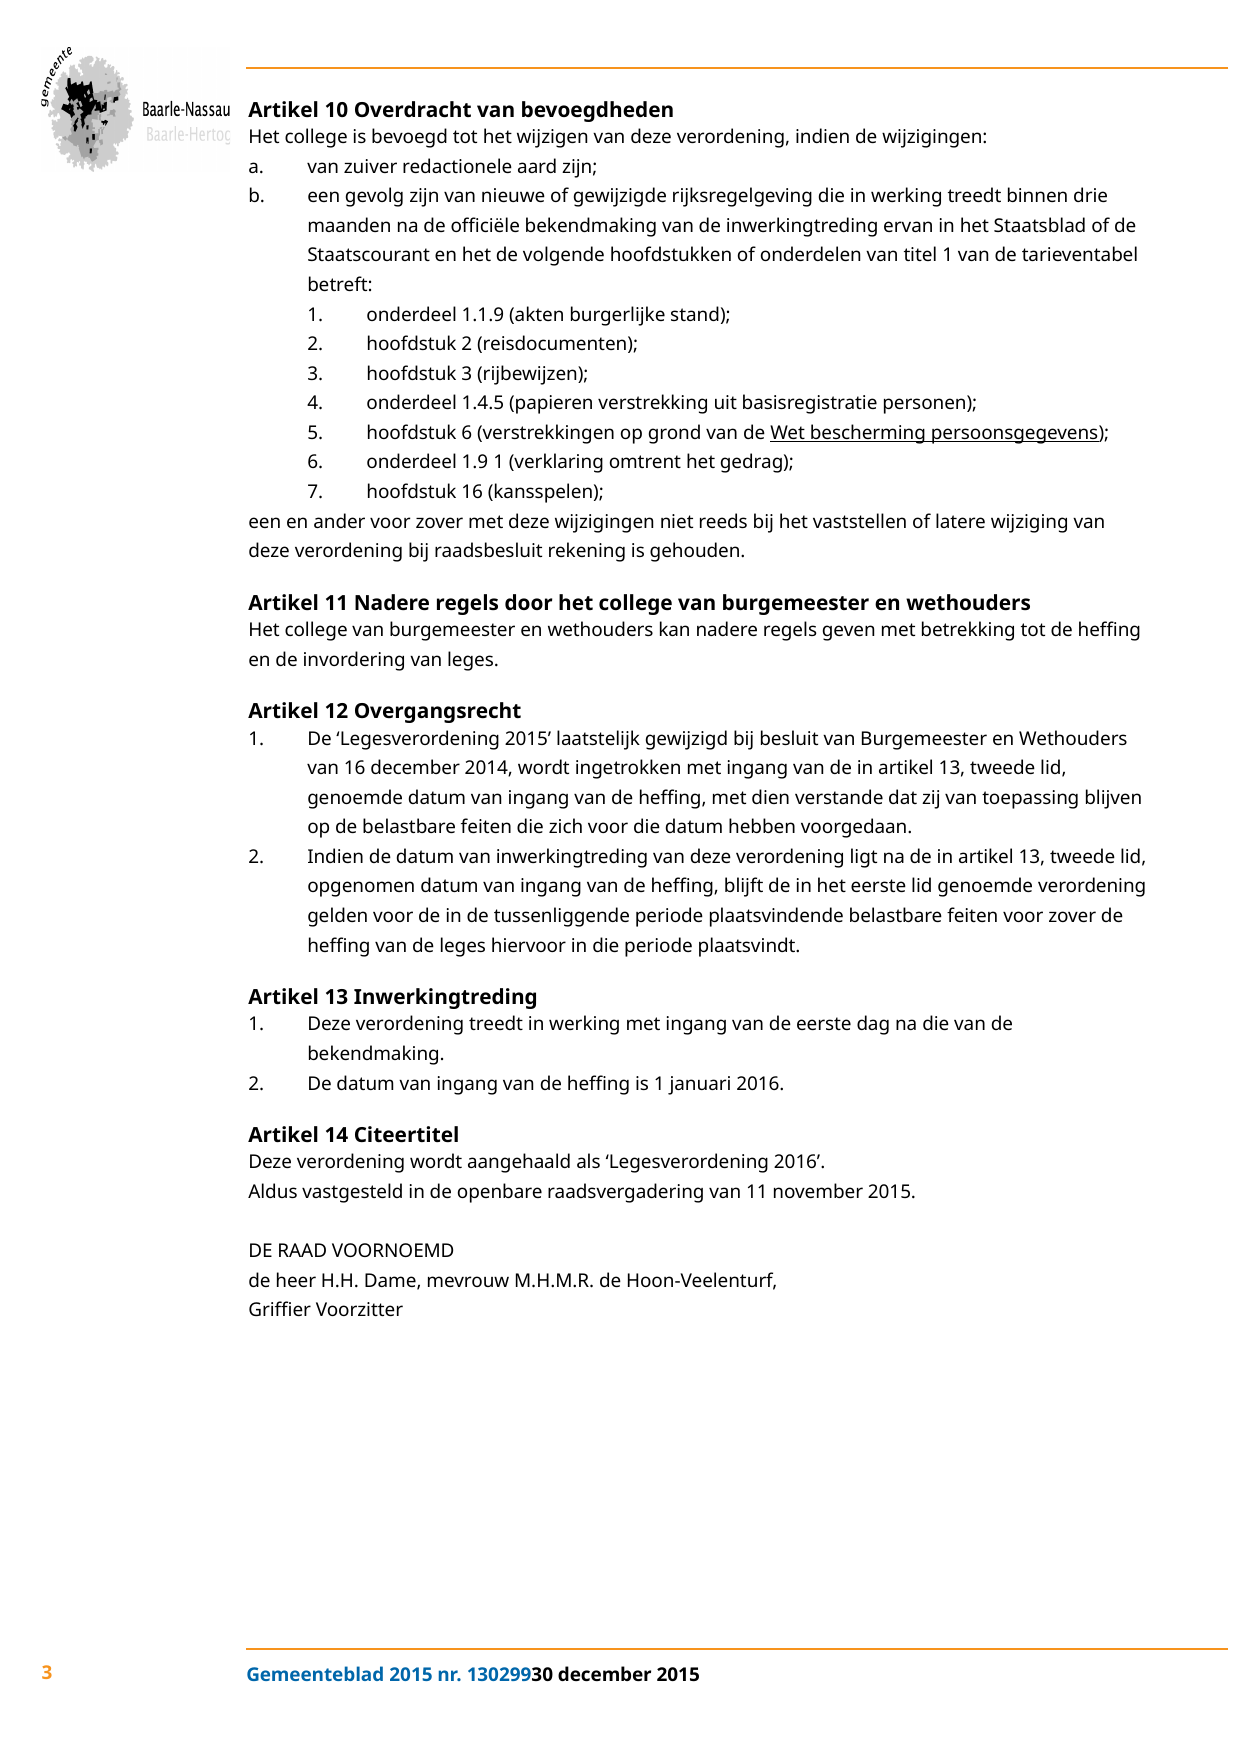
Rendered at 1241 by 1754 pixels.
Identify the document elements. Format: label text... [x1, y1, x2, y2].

list van zuiver redactionele aard zijn; [248, 153, 1152, 178]
text Artikel 13 Inwerkingtreding [248, 982, 1152, 1011]
list hoofdstuk 16 (kansspelen); [307, 478, 1152, 504]
list onderdeel 1.9 1 (verklaring omtrent het gedrag); [307, 449, 1152, 474]
text Artikel 10 Overdracht van bevoegdheden [248, 95, 1152, 123]
list hoofdstuk 3 (rijbewijzen); [307, 360, 1152, 386]
text Griffier Voorzitter [248, 1297, 1152, 1322]
text Artikel 14 Citeertitel [248, 1120, 1152, 1149]
text de heer H.H. Dame, mevrouw M.H.M.R. de Hoon-Veelenturf, [248, 1267, 1152, 1293]
text Deze verordening wordt aangehaald als ‘Legesverordening 2016’. [248, 1149, 1152, 1174]
list Deze verordening treedt in werking met ingang van de eerste dag na die van de bekendmaking. [248, 1011, 1152, 1066]
list De ‘Legesverordening 2015’ laatstelijk gewijzigd bij besluit van Burgemeester en Wethouders van 16 december 2014, wordt ingetrokken met ingang van de in artikel 13, tweede lid, genoemde datum van ingang van de heffing, met dien verstande dat zij van toepassing blijven op de belastbare feiten die zich voor die datum hebben voorgedaan. [248, 725, 1152, 839]
list een gevolg zijn van nieuwe of gewijzigde rijksregelgeving die in werking treedt binnen drie maanden na de officiële bekendmaking van de inwerkingtreding ervan in het Staatsblad of de Staatscourant en het de volgende hoofdstukken of onderdelen van titel 1 van de tarieventabel betreft: [248, 182, 1152, 297]
text Artikel 11 Nadere regels door het college van burgemeester en wethouders [248, 588, 1152, 616]
text DE RAAD VOORNOEMD [248, 1237, 1152, 1263]
list onderdeel 1.1.9 (akten burgerlijke stand); [307, 301, 1152, 326]
text Het college is bevoegd tot het wijzigen van deze verordening, indien de wijzigingen: [248, 123, 1152, 149]
list Indien de datum van inwerkingtreding van deze verordening ligt na de in artikel 13, tweede lid, opgenomen datum van ingang van de heffing, blijft de in het eerste lid genoemde verordening gelden voor de in de tussenliggende periode plaatsvindende belastbare feiten voor zover de heffing van de leges hiervoor in die periode plaatsvindt. [248, 843, 1152, 957]
list onderdeel 1.4.5 (papieren verstrekking uit basisregistratie personen); [307, 389, 1152, 415]
text Het college van burgemeester en wethouders kan nadere regels geven met betrekking tot de heffing en de invordering van leges. [248, 616, 1152, 672]
list hoofdstuk 6 (verstrekkingen op grond van de Wet bescherming persoonsgegevens); [307, 419, 1152, 445]
text een en ander voor zover met deze wijzigingen niet reeds bij het vaststellen of latere wijziging van deze verordening bij raadsbesluit rekening is gehouden. [248, 508, 1152, 563]
picture [41, 47, 231, 172]
list De datum van ingang van de heffing is 1 januari 2016. [248, 1070, 1152, 1096]
list hoofdstuk 2 (reisdocumenten); [307, 330, 1152, 356]
text Aldus vastgesteld in de openbare raadsvergadering van 11 november 2015. [248, 1178, 1152, 1204]
text Artikel 12 Overgangsrecht [248, 696, 1152, 725]
